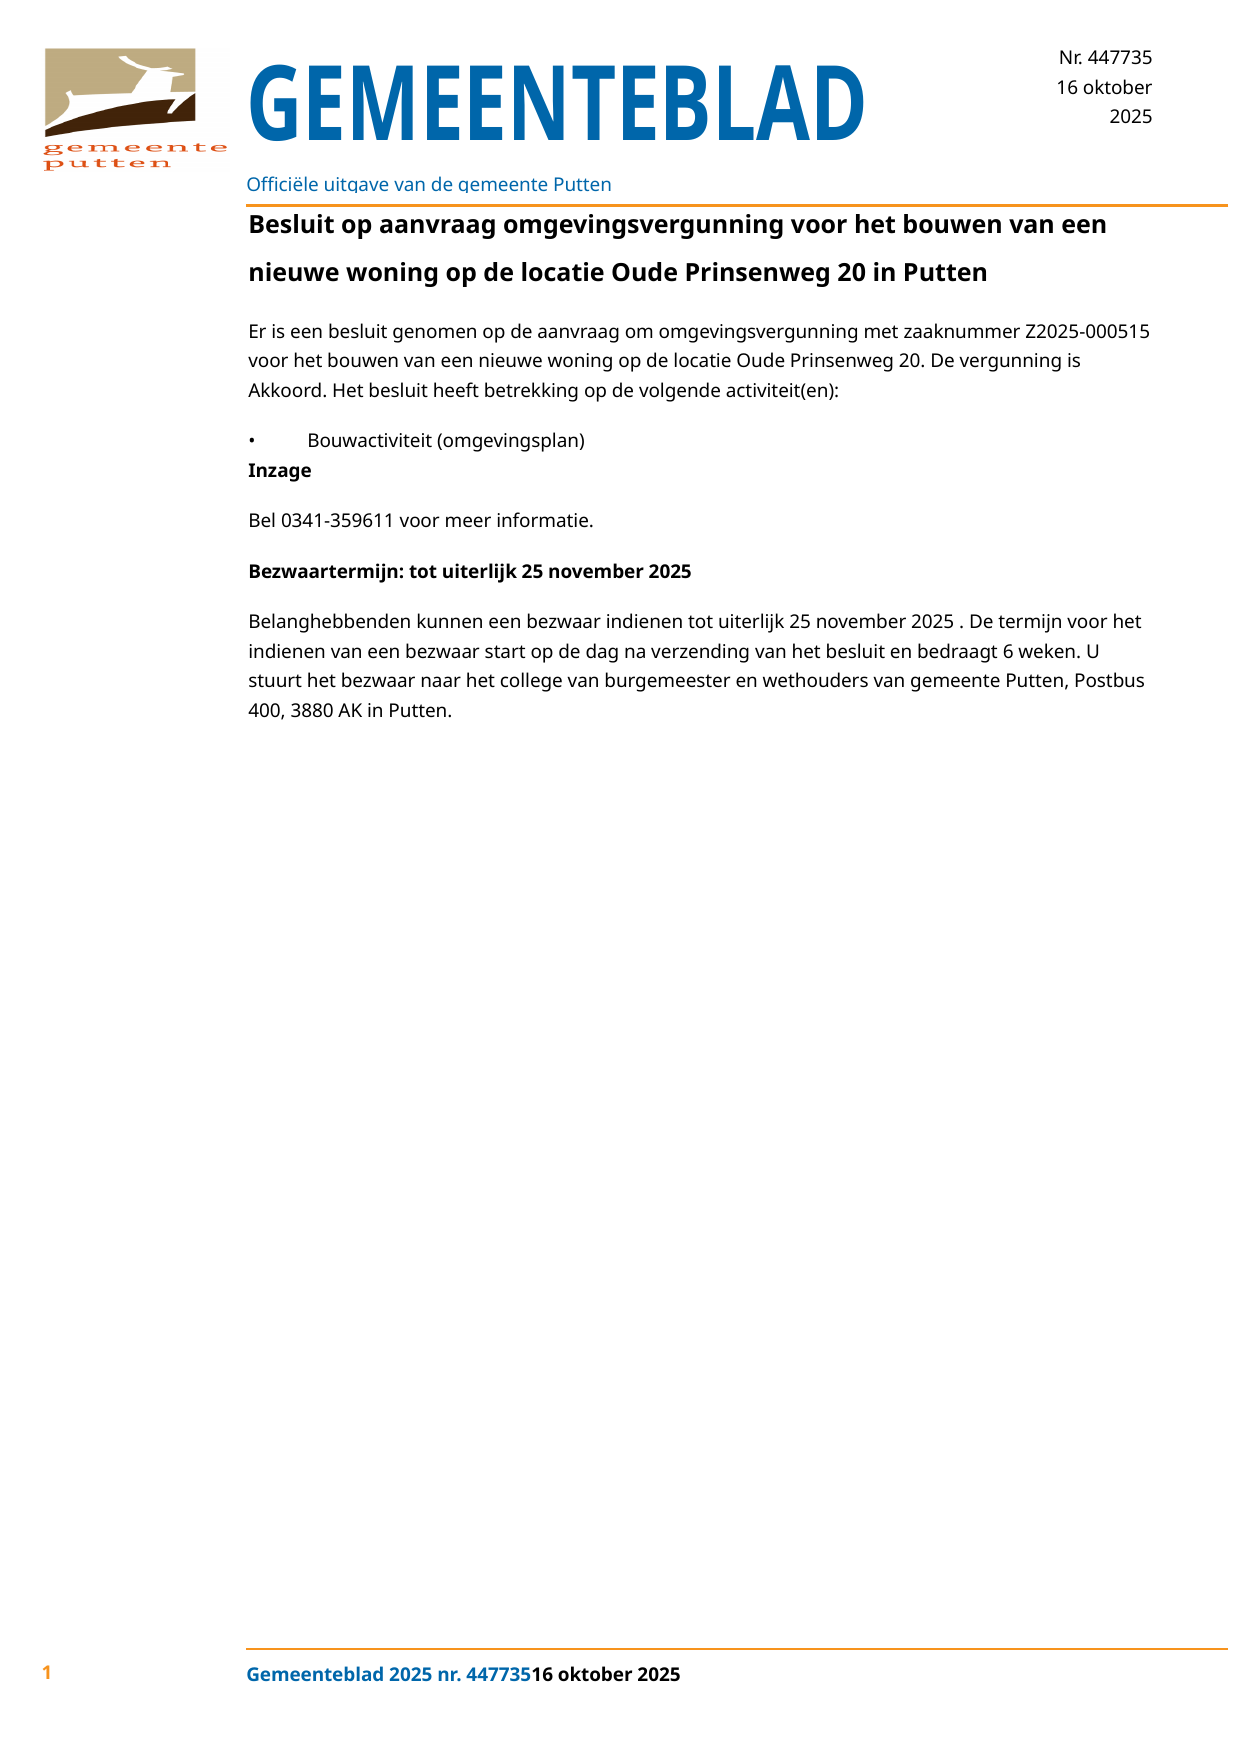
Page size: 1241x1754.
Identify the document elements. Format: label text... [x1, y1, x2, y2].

list Bouwactiviteit (omgevingsplan) [248, 427, 1152, 453]
text Besluit op aanvraag omgevingsvergunning voor het bouwen van een nieuwe woning op de locatie Oude Prinsenweg 20 in Putten [248, 207, 1152, 288]
text Bel 0341-359611 voor meer informatie. [248, 507, 1152, 533]
text Bezwaartermijn: tot uiterlijk 25 november 2025 [248, 558, 1152, 584]
text Er is een besluit genomen op de aanvraag om omgevingsvergunning met zaaknummer Z2025-000515 voor het bouwen van een nieuwe woning op de locatie Oude Prinsenweg 20. De vergunning is Akkoord. Het besluit heeft betrekking op de volgende activiteit(en): [248, 318, 1152, 403]
text Belanghebbenden kunnen een bezwaar indienen tot uiterlijk 25 november 2025 . De termijn voor het indienen van een bezwaar start op de dag na verzending van het besluit en bedraagt 6 weken. U stuurt het bezwaar naar het college van burgemeester en wethouders van gemeente Putten, Postbus 400, 3880 AK in Putten. [248, 608, 1152, 723]
picture [41, 47, 231, 172]
text Inzage [248, 457, 1152, 483]
